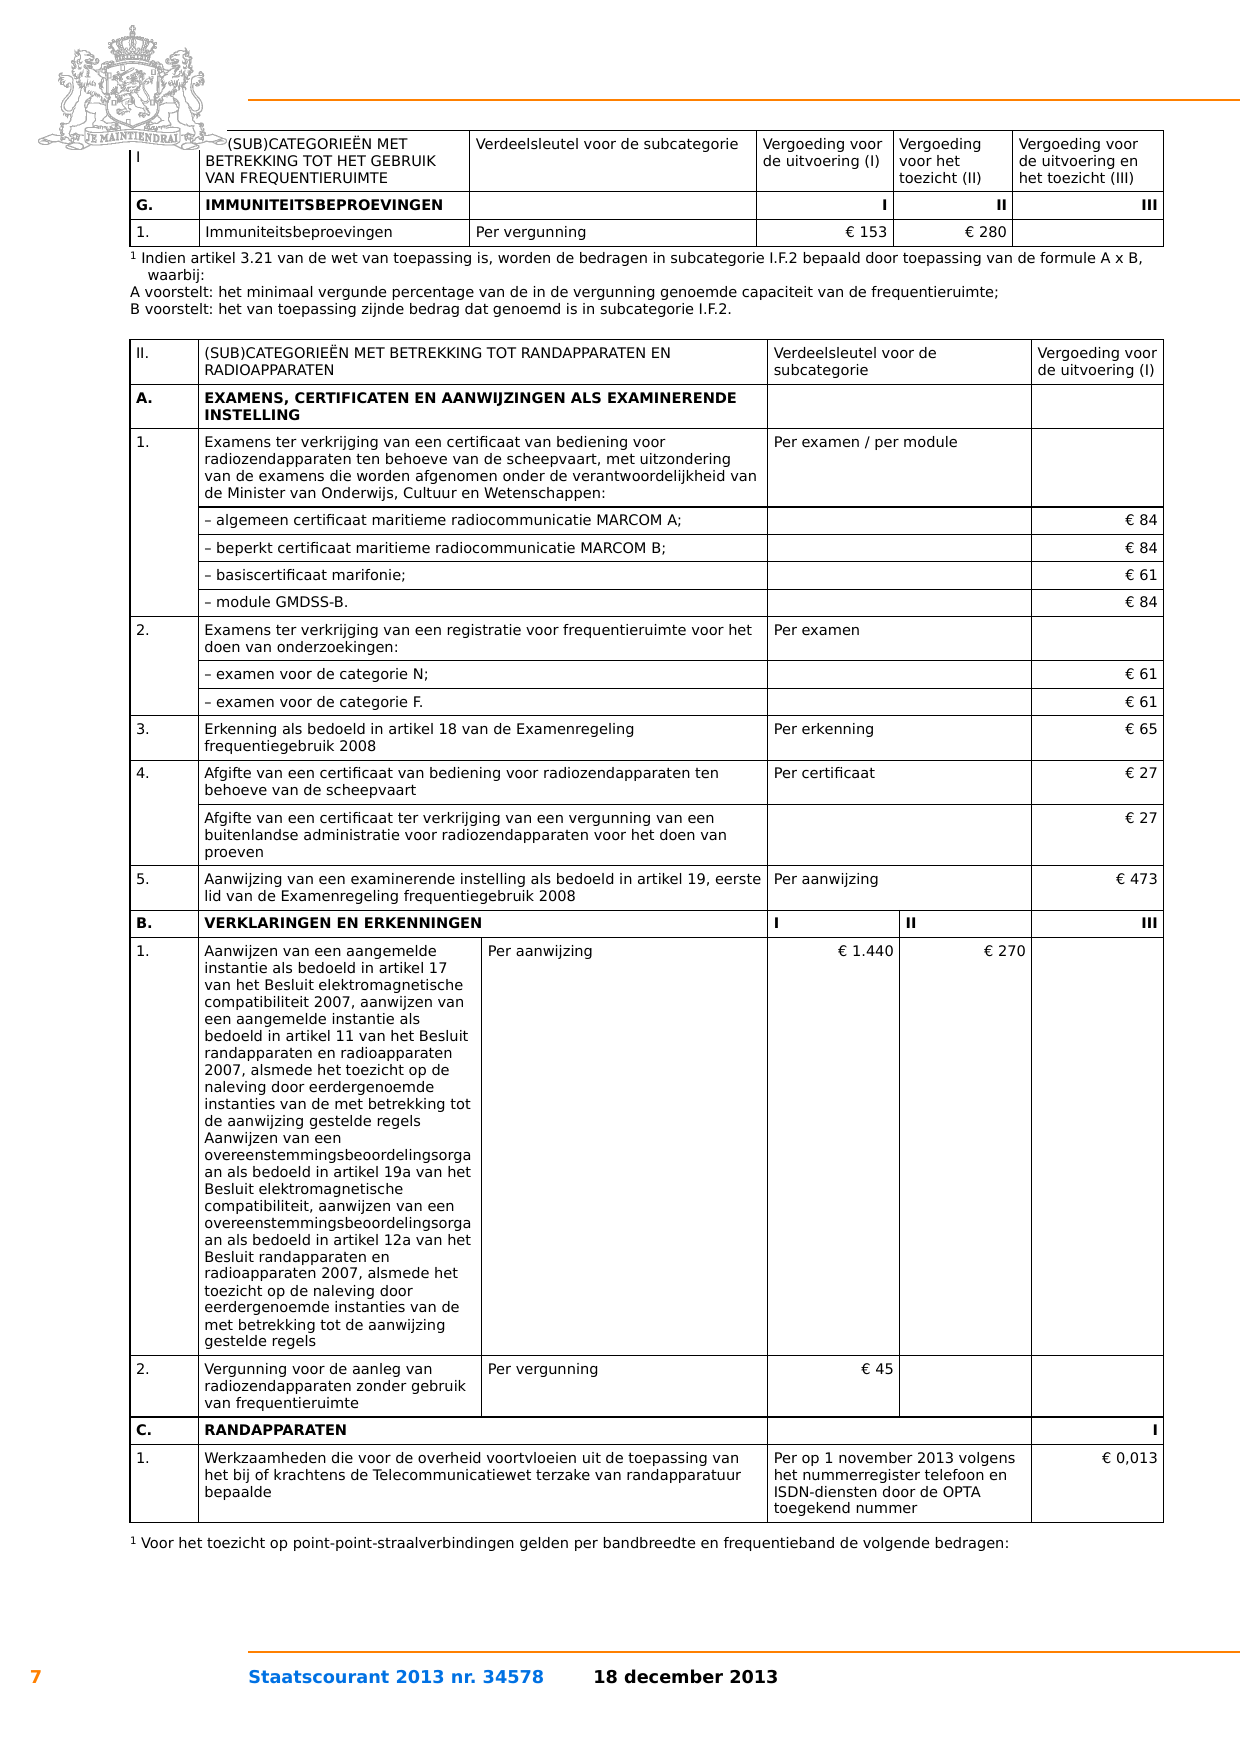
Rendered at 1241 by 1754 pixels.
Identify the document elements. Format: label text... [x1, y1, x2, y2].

table_cell [1013, 220, 1163, 246]
table_header Verdeelsleutel voor de subcategorie [470, 131, 756, 191]
table_cell € 84 [1032, 535, 1163, 561]
table_cell € 27 [1032, 805, 1163, 865]
table_cell 1. [131, 938, 198, 1355]
table_cell Aanwijzing van een examinerende instelling als bedoeld in artikel 19, eerste lid van de Examenregeling frequentiegebruik 2008 [199, 866, 767, 910]
table_cell Per aanwijzing [482, 938, 767, 1355]
table_cell III [1032, 911, 1163, 937]
table_cell I [757, 192, 893, 219]
table_cell EXAMENS, CERTIFICATEN EN AANWIJZINGEN ALS EXAMINERENDE INSTELLING [199, 385, 767, 428]
table_cell [900, 1356, 1031, 1416]
table_cell [768, 535, 1031, 561]
table_cell [768, 385, 1031, 428]
table_cell € 27 [1032, 761, 1163, 804]
table_header (SUB)CATEGORIEËN MET BETREKKING TOT HET GEBRUIK VAN FREQUENTIERUIMTE [200, 131, 469, 191]
table_cell [1032, 617, 1163, 660]
table_cell A. [131, 385, 198, 428]
table_cell 1. [131, 429, 198, 616]
table_cell € 153 [757, 220, 893, 246]
table_cell € 270 [900, 938, 1031, 1355]
table_header Verdeelsleutel voor de subcategorie [768, 340, 1031, 384]
table_cell [768, 1418, 1031, 1444]
table_cell [768, 508, 1031, 534]
table_cell Per aanwijzing [768, 866, 1031, 910]
table_cell [768, 661, 1031, 688]
table_cell [470, 192, 756, 219]
table_cell 3. [131, 716, 198, 759]
table_cell € 0,013 [1032, 1445, 1163, 1522]
table_cell [1032, 1356, 1163, 1416]
table_header Vergoeding voor het toezicht (II) [894, 131, 1012, 191]
table_cell Per vergunning [470, 220, 756, 246]
picture [38, 25, 227, 150]
table_cell Afgifte van een certificaat ter verkrijging van een vergunning van een buitenlandse administratie voor radiozendapparaten voor het doen van proeven [199, 805, 767, 865]
table_cell [1032, 938, 1163, 1355]
table_cell [768, 805, 1031, 865]
table_cell RANDAPPARATEN [199, 1418, 767, 1444]
table_cell Vergunning voor de aanleg van radiozendapparaten zonder gebruik van frequentieruimte [199, 1356, 481, 1416]
table_cell Aanwijzen van een aangemelde instantie als bedoeld in artikel 17 van het Besluit elektromagnetische compatibiliteit 2007, aanwijzen van een aangemelde instantie als bedoeld in artikel 11 van het Besluit randapparaten en radioapparaten 2007, alsmede het toezicht op de naleving door eerdergenoemde instanties van de met betrekking tot de aanwijzing gestelde regels Aanwijzen van een overeenstemmingsbeoordelingsorgaan als bedoeld in artikel 19a van het Besluit elektromagnetische compatibiliteit, aanwijzen van een overeenstemmingsbeoordelingsorgaan als bedoeld in artikel 12a van het Besluit randapparaten en radioapparaten 2007, alsmede het toezicht op de naleving door eerdergenoemde instanties van de met betrekking tot de aanwijzing gestelde regels [199, 938, 481, 1355]
table_header Vergoeding voor de uitvoering en het toezicht (III) [1013, 131, 1163, 191]
table_cell Per certificaat [768, 761, 1031, 804]
table_cell 4. [131, 761, 198, 865]
table_cell € 45 [768, 1356, 899, 1416]
table_cell 1. [131, 1445, 198, 1522]
table_cell II [900, 911, 1031, 937]
table_cell [768, 590, 1031, 616]
table_cell 2. [131, 617, 198, 715]
table_cell Per examen / per module [768, 429, 1031, 506]
table_cell Per op 1 november 2013 volgens het nummerregister telefoon en ISDN-diensten door de OPTA toegekend nummer [768, 1445, 1031, 1522]
table_cell Per erkenning [768, 716, 1031, 759]
table_cell I [1032, 1418, 1163, 1444]
table_cell B. [131, 911, 198, 937]
table_cell € 473 [1032, 866, 1163, 910]
table_cell IMMUNITEITSBEPROEVINGEN [200, 192, 469, 219]
table_cell 1 Voor het toezicht op point-point-straalverbindingen gelden per bandbreedte en frequentieband de volgende bedragen: [130, 1523, 1163, 1552]
table_cell – examen voor de categorie N; [199, 661, 767, 688]
table_header II. [131, 340, 198, 384]
table_cell G. [131, 192, 199, 219]
table_cell 1 Indien artikel 3.21 van de wet van toepassing is, worden de bedragen in subcategorie I.F.2 bepaald door toepassing van de formule A x B, waarbij: A voorstelt: het minimaal vergunde percentage van de in de vergunning genoemde capaciteit van de frequentieruimte; B voorstelt: het van toepassing zijnde bedrag dat genoemd is in subcategorie I.F.2. [130, 247, 1163, 317]
table_cell Per examen [768, 617, 1031, 660]
table_cell 2. [131, 1356, 198, 1416]
table_cell € 1.440 [768, 938, 899, 1355]
table_cell Examens ter verkrijging van een certificaat van bediening voor radiozendapparaten ten behoeve van de scheepvaart, met uitzondering van de examens die worden afgenomen onder de verantwoordelijkheid van de Minister van Onderwijs, Cultuur en Wetenschappen: [199, 429, 767, 506]
table_cell € 61 [1032, 562, 1163, 589]
table_cell [1032, 385, 1163, 428]
table_cell [768, 562, 1031, 589]
table_header I [131, 150, 199, 191]
table_cell € 84 [1032, 508, 1163, 534]
table_cell – module GMDSS-B. [199, 590, 767, 616]
table_cell € 61 [1032, 689, 1163, 715]
table_cell [1032, 429, 1163, 506]
table_cell VERKLARINGEN EN ERKENNINGEN [199, 911, 767, 937]
table_cell € 65 [1032, 716, 1163, 759]
table_cell € 84 [1032, 590, 1163, 616]
table_header Vergoeding voor de uitvoering (I) [757, 131, 893, 191]
table_cell Erkenning als bedoeld in artikel 18 van de Examenregeling frequentiegebruik 2008 [199, 716, 767, 759]
table_header (SUB)CATEGORIEËN MET BETREKKING TOT RANDAPPARATEN EN RADIOAPPARATEN [199, 340, 767, 384]
table_cell – algemeen certificaat maritieme radiocommunicatie MARCOM A; [199, 508, 767, 534]
table_cell III [1013, 192, 1163, 219]
table_cell Examens ter verkrijging van een registratie voor frequentieruimte voor het doen van onderzoekingen: [199, 617, 767, 660]
table_cell – basiscertificaat marifonie; [199, 562, 767, 589]
table_cell € 280 [894, 220, 1012, 246]
table_cell Afgifte van een certificaat van bediening voor radiozendapparaten ten behoeve van de scheepvaart [199, 761, 767, 804]
table_cell – examen voor de categorie F. [199, 689, 767, 715]
table_cell I [768, 911, 899, 937]
table_cell Werkzaamheden die voor de overheid voortvloeien uit de toepassing van het bij of krachtens de Telecommunicatiewet terzake van randapparatuur bepaalde [199, 1445, 767, 1522]
table_cell [768, 689, 1031, 715]
table_cell 5. [131, 866, 198, 910]
table_cell C. [131, 1418, 198, 1444]
table_cell 1. [131, 220, 199, 246]
table_cell Immuniteitsbeproevingen [200, 220, 469, 246]
table_header Vergoeding voor de uitvoering (I) [1032, 340, 1163, 384]
table_cell – beperkt certificaat maritieme radiocommunicatie MARCOM B; [199, 535, 767, 561]
table_cell II [894, 192, 1012, 219]
table_cell Per vergunning [482, 1356, 767, 1416]
table_cell € 61 [1032, 661, 1163, 688]
